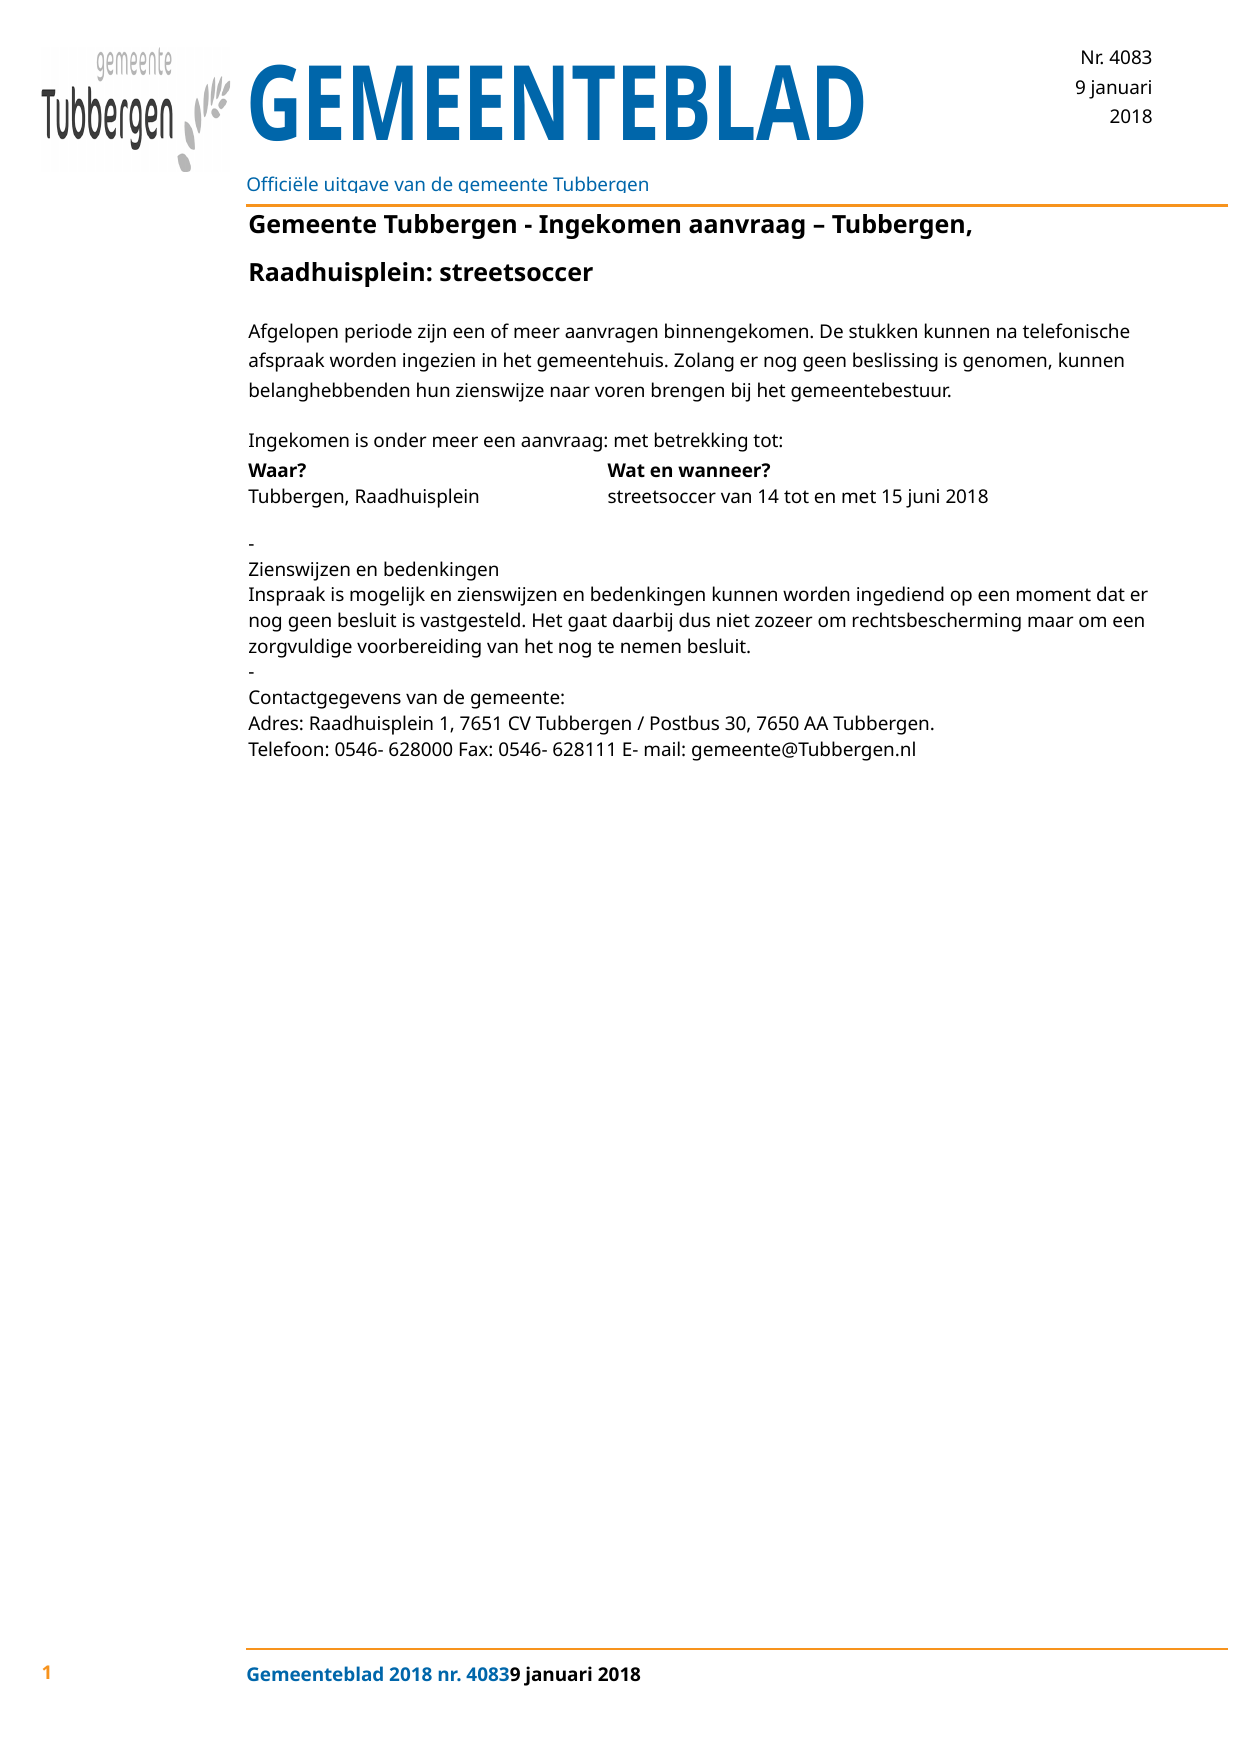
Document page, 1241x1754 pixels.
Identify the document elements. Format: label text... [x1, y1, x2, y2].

table_header Waar? [248, 457, 607, 483]
table_header Wat en wanneer? [608, 457, 1152, 483]
text Telefoon: 0546- 628000 Fax: 0546- 628111 E- mail: gemeente@Tubbergen.nl [248, 736, 1152, 762]
text Afgelopen periode zijn een of meer aanvragen binnengekomen. De stukken kunnen na telefonische afspraak worden ingezien in het gemeentehuis. Zolang er nog geen beslissing is genomen, kunnen belanghebbenden hun zienswijze naar voren brengen bij het gemeentebestuur. [248, 318, 1152, 403]
text - [248, 659, 1152, 684]
text Gemeente Tubbergen - Ingekomen aanvraag – Tubbergen, Raadhuisplein: streetsoccer [248, 207, 1152, 288]
text Adres: Raadhuisplein 1, 7651 CV Tubbergen / Postbus 30, 7650 AA Tubbergen. [248, 710, 1152, 736]
text Ingekomen is onder meer een aanvraag: met betrekking tot: [248, 427, 1152, 453]
table_cell Tubbergen, Raadhuisplein [248, 483, 607, 509]
text - [248, 530, 1152, 556]
text Inspraak is mogelijk en zienswijzen en bedenkingen kunnen worden ingediend op een moment dat er nog geen besluit is vastgesteld. Het gaat daarbij dus niet zozeer om rechtsbescherming maar om een zorgvuldige voorbereiding van het nog te nemen besluit. [248, 582, 1152, 659]
text Zienswijzen en bedenkingen [248, 556, 1152, 582]
text Contactgegevens van de gemeente: [248, 684, 1152, 710]
table_cell streetsoccer van 14 tot en met 15 juni 2018 [608, 483, 1152, 509]
picture [41, 47, 231, 172]
